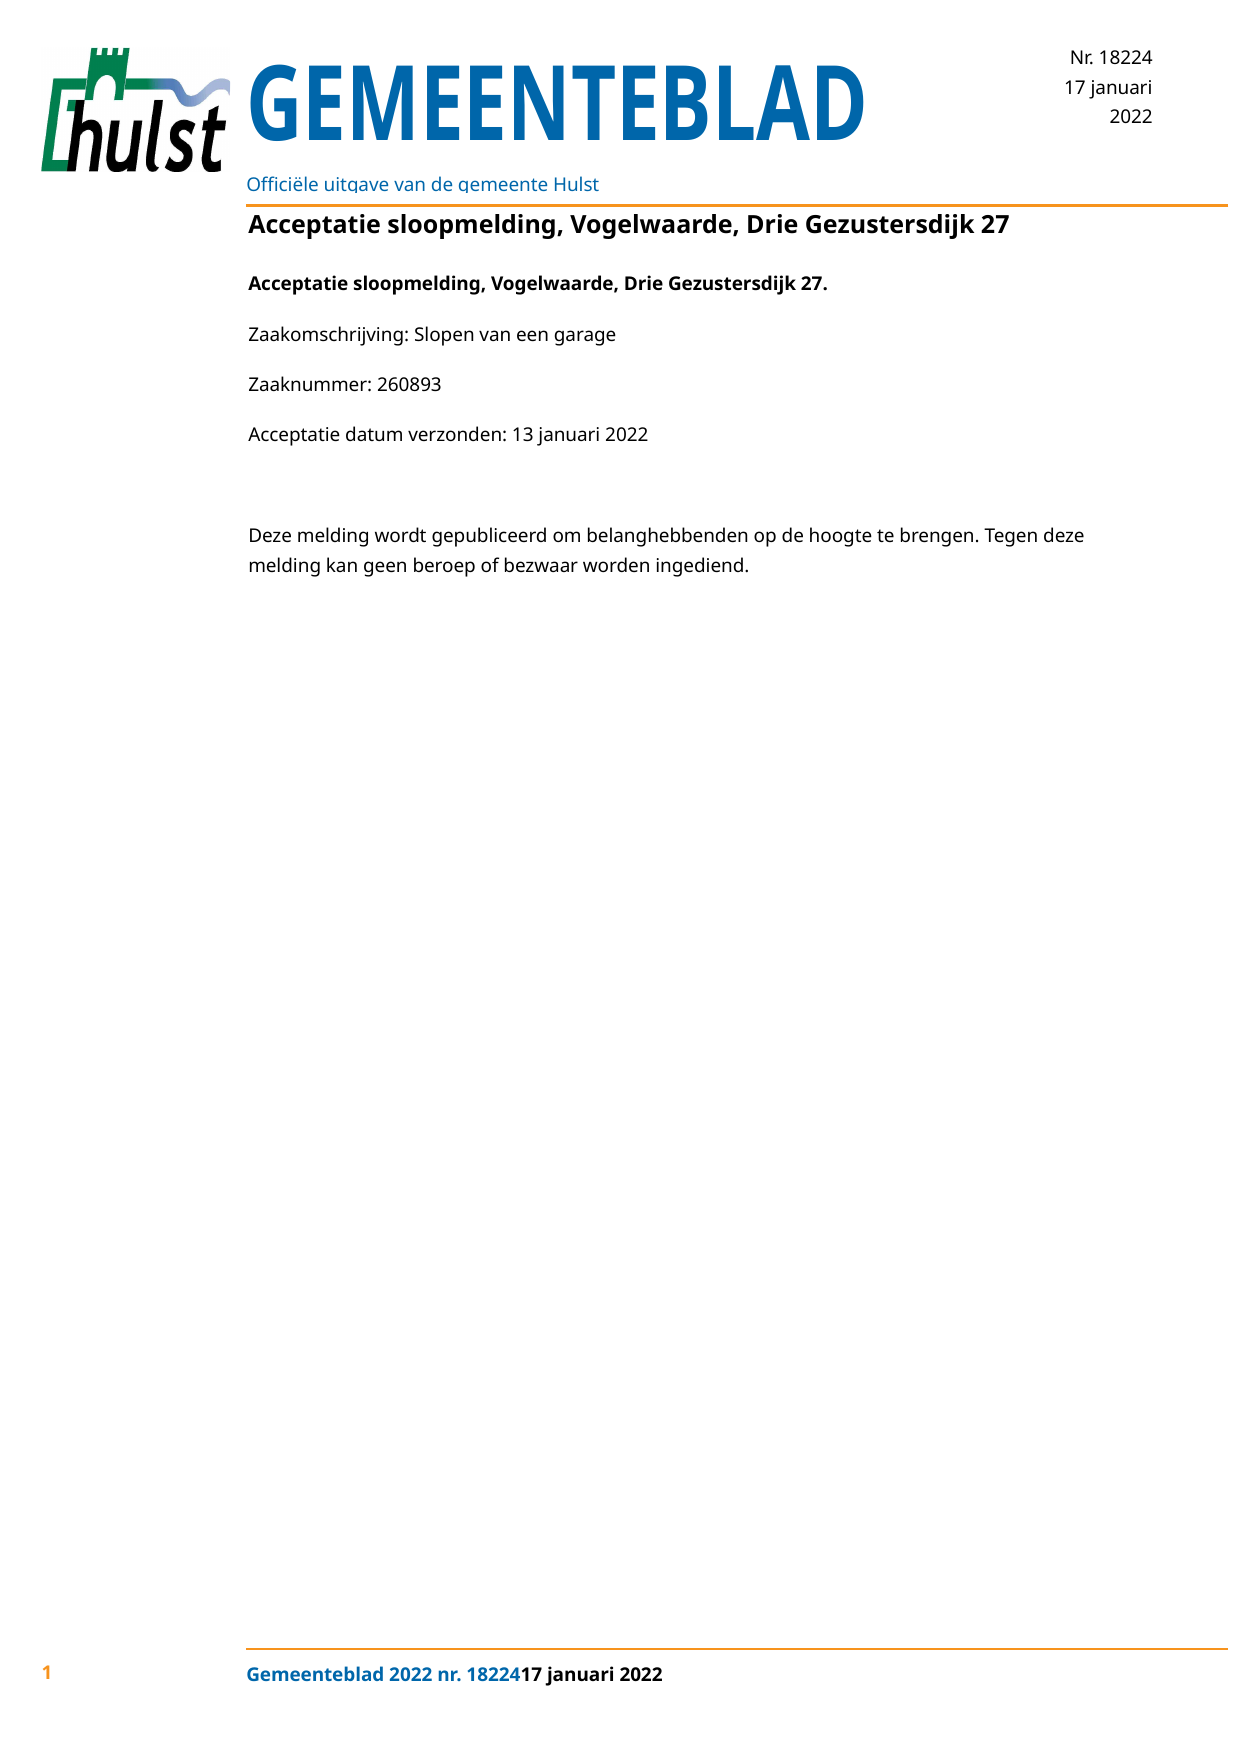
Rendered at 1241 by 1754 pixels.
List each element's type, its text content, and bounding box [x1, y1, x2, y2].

text Deze melding wordt gepubliceerd om belanghebbenden op de hoogte te brengen. Tegen deze melding kan geen beroep of bezwaar worden ingediend. [248, 522, 1152, 578]
text Acceptatie sloopmelding, Vogelwaarde, Drie Gezustersdijk 27. [248, 270, 1152, 296]
text Acceptatie datum verzonden: 13 januari 2022 [248, 422, 1152, 447]
picture [41, 47, 231, 172]
text Zaaknummer: 260893 [248, 371, 1152, 397]
text Zaakomschrijving: Slopen van een garage [248, 321, 1152, 346]
text Acceptatie sloopmelding, Vogelwaarde, Drie Gezustersdijk 27 [248, 207, 1152, 241]
